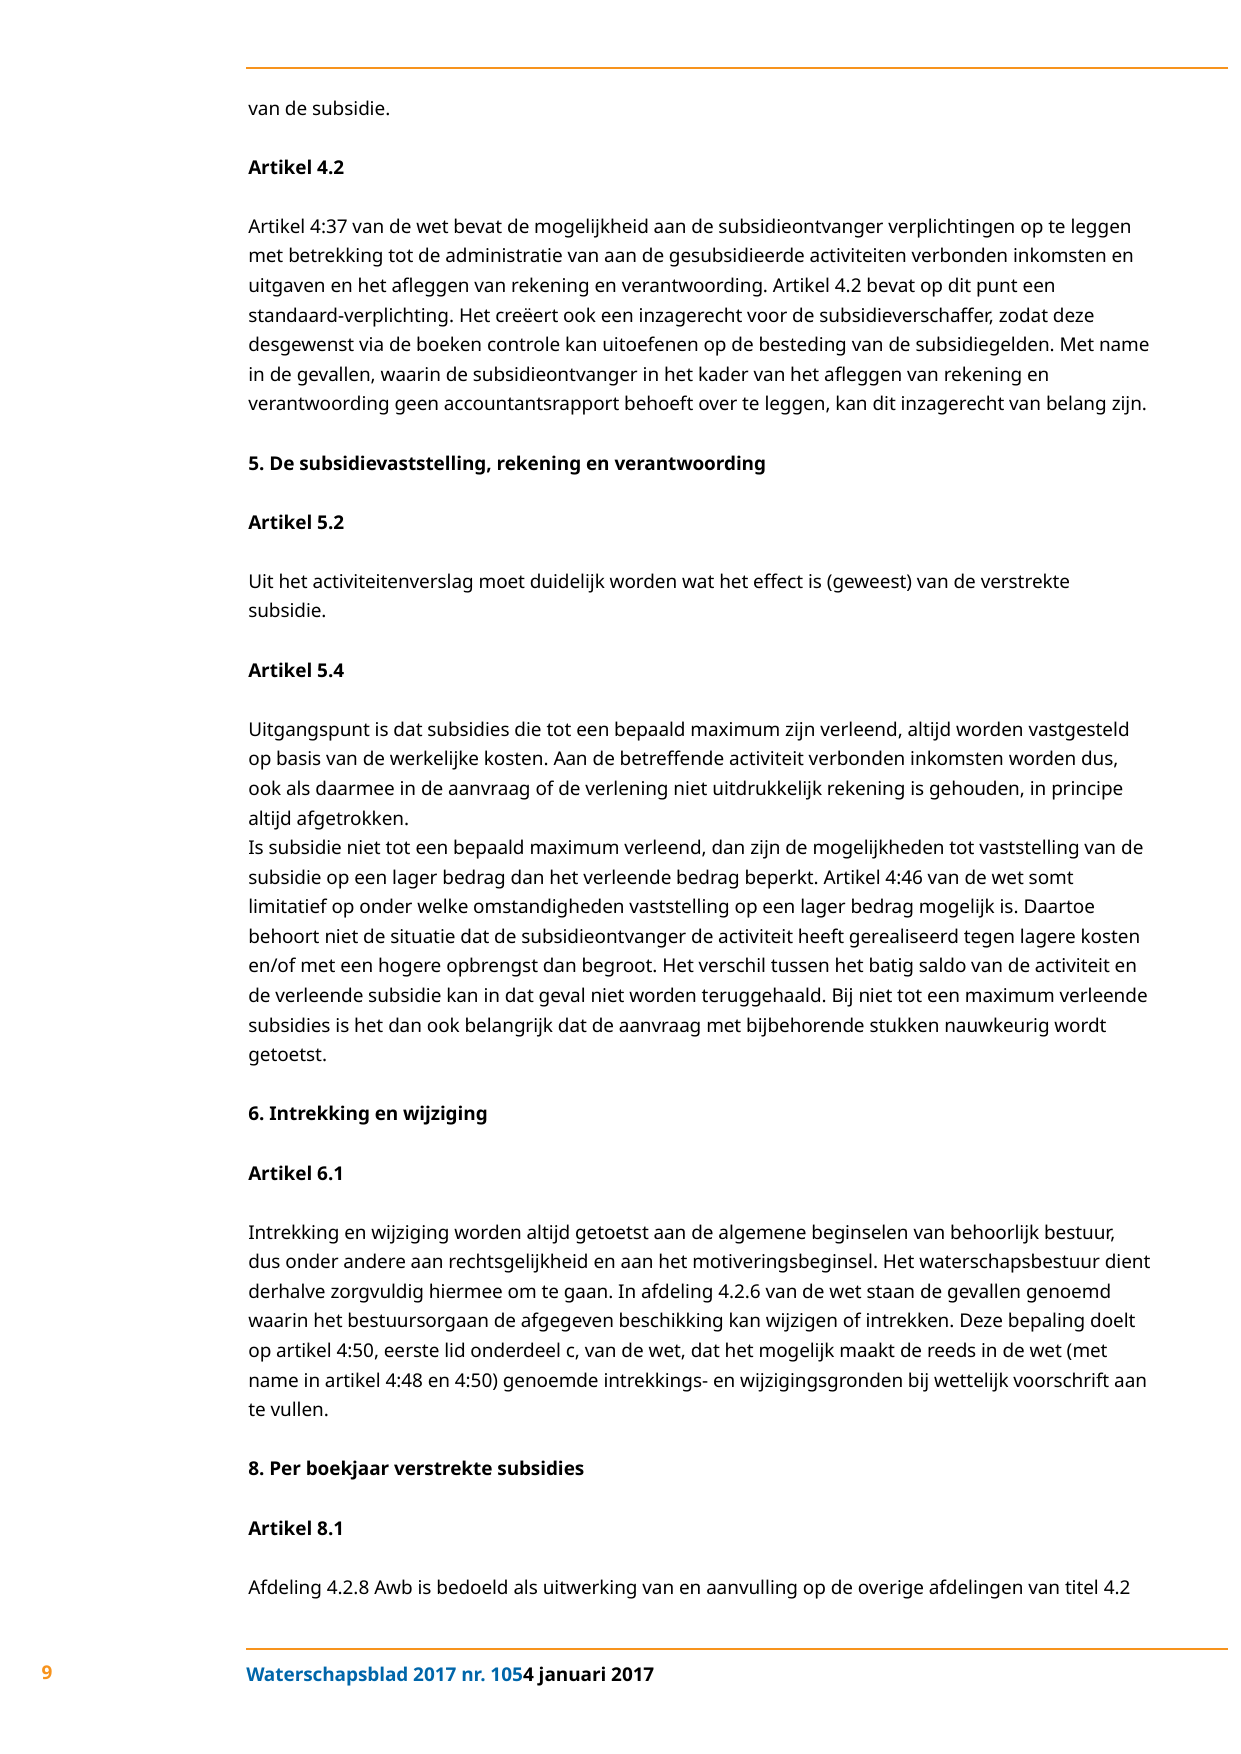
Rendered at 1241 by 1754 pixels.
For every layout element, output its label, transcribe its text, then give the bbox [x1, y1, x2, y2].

picture [41, 47, 231, 172]
text Artikel 4.2 [248, 154, 1152, 180]
text Artikel 6.1 [248, 1160, 1152, 1186]
text Uit het activiteitenverslag moet duidelijk worden wat het effect is (geweest) van de verstrekte subsidie. [248, 568, 1152, 623]
text Artikel 4:37 van de wet bevat de mogelijkheid aan de subsidieontvanger verplichtingen op te leggen met betrekking tot de administratie van aan de gesubsidieerde activiteiten verbonden inkomsten en uitgaven en het afleggen van rekening en verantwoording. Artikel 4.2 bevat op dit punt een standaard-verplichting. Het creëert ook een inzagerecht voor de subsidieverschaffer, zodat deze desgewenst via de boeken controle kan uitoefenen op de besteding van de subsidiegelden. Met name in de gevallen, waarin de subsidieontvanger in het kader van het afleggen van rekening en verantwoording geen accountantsrapport behoeft over te leggen, kan dit inzagerecht van belang zijn. [248, 213, 1152, 416]
text Intrekking en wijziging worden altijd getoetst aan de algemene beginselen van behoorlijk bestuur, dus onder andere aan rechtsgelijkheid en aan het motiveringsbeginsel. Het waterschapsbestuur dient derhalve zorgvuldig hiermee om te gaan. In afdeling 4.2.6 van de wet staan de gevallen genoemd waarin het bestuursorgaan de afgegeven beschikking kan wijzigen of intrekken. Deze bepaling doelt op artikel 4:50, eerste lid onderdeel c, van de wet, dat het mogelijk maakt de reeds in de wet (met name in artikel 4:48 en 4:50) genoemde intrekkings- en wijzigingsgronden bij wettelijk voorschrift aan te vullen. [248, 1219, 1152, 1422]
text Artikel 8.1 [248, 1515, 1152, 1541]
text van de subsidie. [248, 95, 1152, 121]
text 8. Per boekjaar verstrekte subsidies [248, 1456, 1152, 1481]
text 6. Intrekking en wijziging [248, 1101, 1152, 1126]
text Uitgangspunt is dat subsidies die tot een bepaald maximum zijn verleend, altijd worden vastgesteld op basis van de werkelijke kosten. Aan de betreffende activiteit verbonden inkomsten worden dus, ook als daarmee in de aanvraag of de verlening niet uitdrukkelijk rekening is gehouden, in principe altijd afgetrokken. [248, 716, 1152, 831]
text Afdeling 4.2.8 Awb is bedoeld als uitwerking van en aanvulling op de overige afdelingen van titel 4.2 [248, 1574, 1152, 1600]
text Artikel 5.2 [248, 509, 1152, 535]
text Artikel 5.4 [248, 657, 1152, 683]
text Is subsidie niet tot een bepaald maximum verleend, dan zijn de mogelijkheden tot vaststelling van de subsidie op een lager bedrag dan het verleende bedrag beperkt. Artikel 4:46 van de wet somt limitatief op onder welke omstandigheden vaststelling op een lager bedrag mogelijk is. Daartoe behoort niet de situatie dat de subsidieontvanger de activiteit heeft gerealiseerd tegen lagere kosten en/of met een hogere opbrengst dan begroot. Het verschil tussen het batig saldo van de activiteit en de verleende subsidie kan in dat geval niet worden teruggehaald. Bij niet tot een maximum verleende subsidies is het dan ook belangrijk dat de aanvraag met bijbehorende stukken nauwkeurig wordt getoetst. [248, 834, 1152, 1067]
text 5. De subsidievaststelling, rekening en verantwoording [248, 450, 1152, 476]
